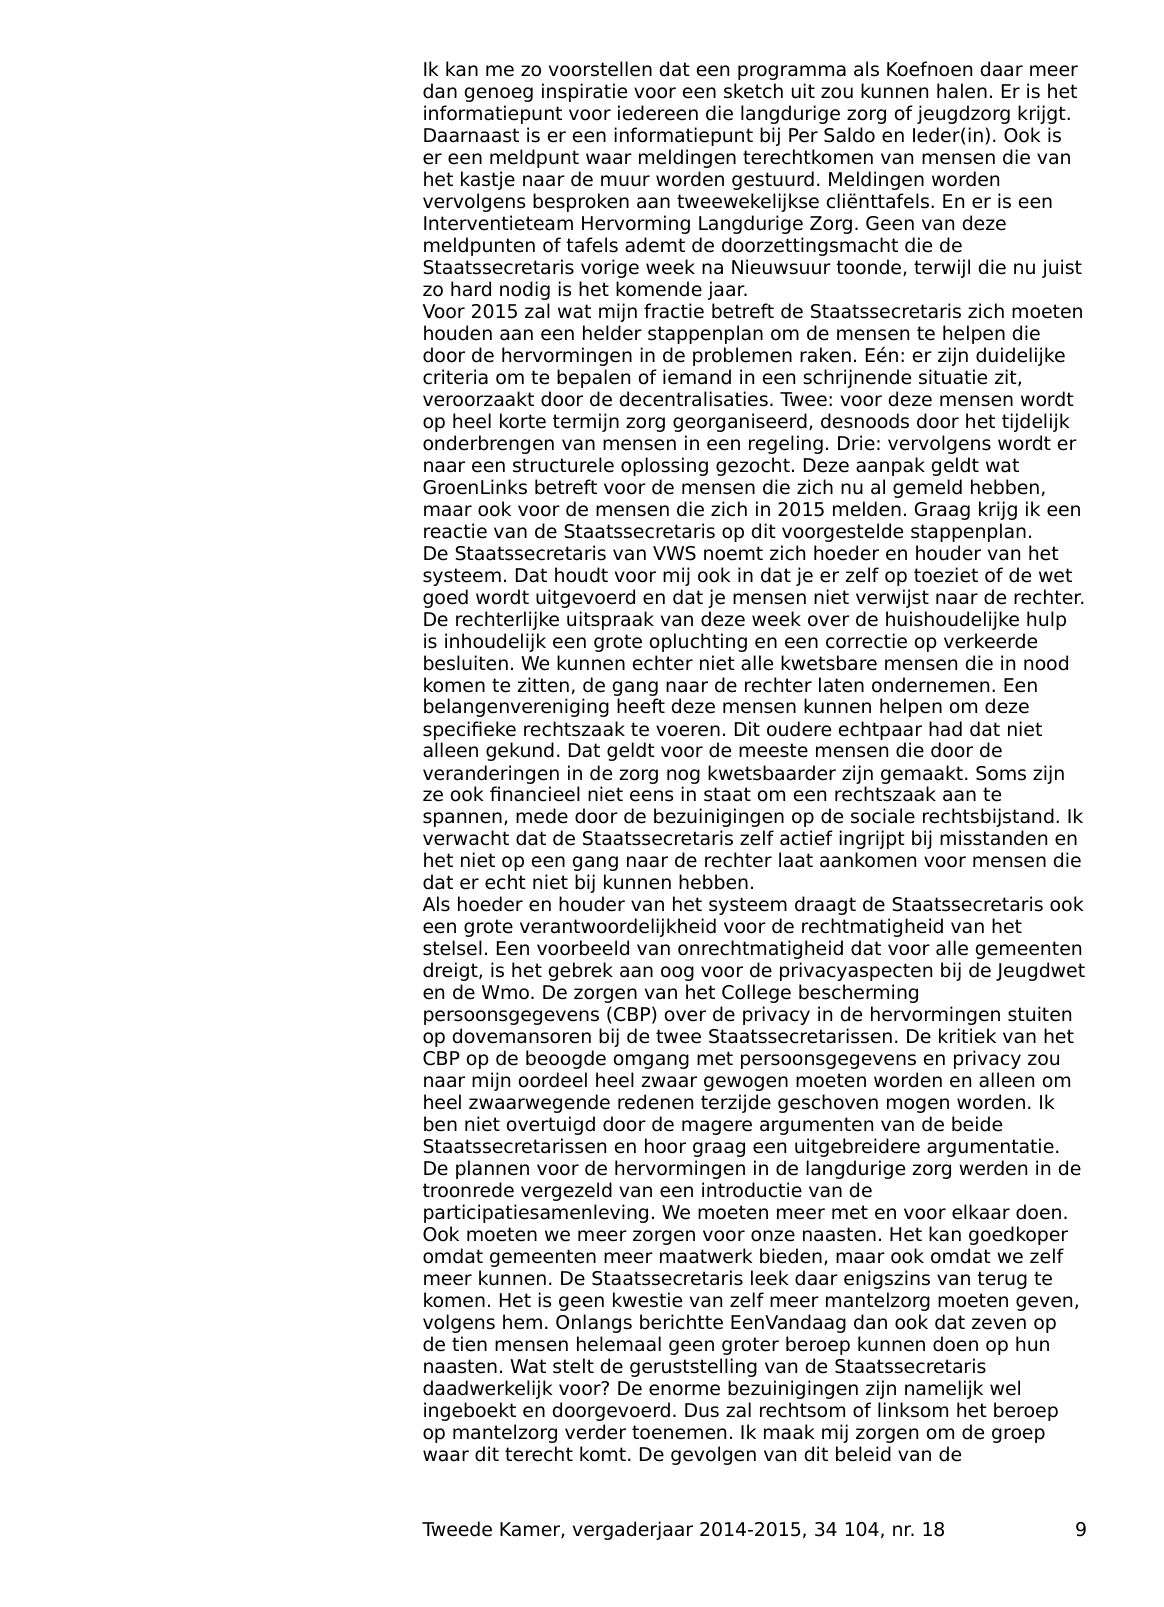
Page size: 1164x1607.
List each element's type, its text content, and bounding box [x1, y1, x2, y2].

text Ik kan me zo voorstellen dat een programma als Koefnoen daar meer dan genoeg inspiratie voor een sketch uit zou kunnen halen. Er is het informatiepunt voor iedereen die langdurige zorg of jeugdzorg krijgt. Daarnaast is er een informatiepunt bij Per Saldo en Ieder(in). Ook is er een meldpunt waar meldingen terechtkomen van mensen die van het kastje naar de muur worden gestuurd. Meldingen worden vervolgens besproken aan tweewekelijkse cliënttafels. En er is een Interventieteam Hervorming Langdurige Zorg. Geen van deze meldpunten of tafels ademt de doorzettingsmacht die de Staatssecretaris vorige week na Nieuwsuur toonde, terwijl die nu juist zo hard nodig is het komende jaar. [422, 59, 1087, 301]
text Als hoeder en houder van het systeem draagt de Staatssecretaris ook een grote verantwoordelijkheid voor de rechtmatigheid van het stelsel. Een voorbeeld van onrechtmatigheid dat voor alle gemeenten dreigt, is het gebrek aan oog voor de privacyaspecten bij de Jeugdwet en de Wmo. De zorgen van het College bescherming persoonsgegevens (CBP) over de privacy in de hervormingen stuiten op dovemansoren bij de twee Staatssecretarissen. De kritiek van het CBP op de beoogde omgang met persoonsgegevens en privacy zou naar mijn oordeel heel zwaar gewogen moeten worden en alleen om heel zwaarwegende redenen terzijde geschoven mogen worden. Ik ben niet overtuigd door de magere argumenten van de beide Staatssecretarissen en hoor graag een uitgebreidere argumentatie. [422, 894, 1087, 1158]
text De plannen voor de hervormingen in de langdurige zorg werden in de troonrede vergezeld van een introductie van de participatiesamenleving. We moeten meer met en voor elkaar doen. Ook moeten we meer zorgen voor onze naasten. Het kan goedkoper omdat gemeenten meer maatwerk bieden, maar ook omdat we zelf meer kunnen. De Staatssecretaris leek daar enigszins van terug te komen. Het is geen kwestie van zelf meer mantelzorg moeten geven, volgens hem. Onlangs berichtte EenVandaag dan ook dat zeven op de tien mensen helemaal geen groter beroep kunnen doen op hun naasten. Wat stelt de geruststelling van de Staatssecretaris daadwerkelijk voor? De enorme bezuinigingen zijn namelijk wel ingeboekt en doorgevoerd. Dus zal rechtsom of linksom het beroep op mantelzorg verder toenemen. Ik maak mij zorgen om de groep waar dit terecht komt. De gevolgen van dit beleid van de [422, 1158, 1087, 1466]
text Voor 2015 zal wat mijn fractie betreft de Staatssecretaris zich moeten houden aan een helder stappenplan om de mensen te helpen die door de hervormingen in de problemen raken. Eén: er zijn duidelijke criteria om te bepalen of iemand in een schrijnende situatie zit, veroorzaakt door de decentralisaties. Twee: voor deze mensen wordt op heel korte termijn zorg georganiseerd, desnoods door het tijdelijk onderbrengen van mensen in een regeling. Drie: vervolgens wordt er naar een structurele oplossing gezocht. Deze aanpak geldt wat GroenLinks betreft voor de mensen die zich nu al gemeld hebben, maar ook voor de mensen die zich in 2015 melden. Graag krijg ik een reactie van de Staatssecretaris op dit voorgestelde stappenplan. [422, 301, 1087, 543]
text De Staatssecretaris van VWS noemt zich hoeder en houder van het systeem. Dat houdt voor mij ook in dat je er zelf op toeziet of de wet goed wordt uitgevoerd en dat je mensen niet verwijst naar de rechter. De rechterlijke uitspraak van deze week over de huishoudelijke hulp is inhoudelijk een grote opluchting en een correctie op verkeerde besluiten. We kunnen echter niet alle kwetsbare mensen die in nood komen te zitten, de gang naar de rechter laten ondernemen. Een belangenvereniging heeft deze mensen kunnen helpen om deze specifieke rechtszaak te voeren. Dit oudere echtpaar had dat niet alleen gekund. Dat geldt voor de meeste mensen die door de veranderingen in de zorg nog kwetsbaarder zijn gemaakt. Soms zijn ze ook financieel niet eens in staat om een rechtszaak aan te spannen, mede door de bezuinigingen op de sociale rechtsbijstand. Ik verwacht dat de Staatssecretaris zelf actief ingrijpt bij misstanden en het niet op een gang naar de rechter laat aankomen voor mensen die dat er echt niet bij kunnen hebben. [422, 543, 1087, 894]
